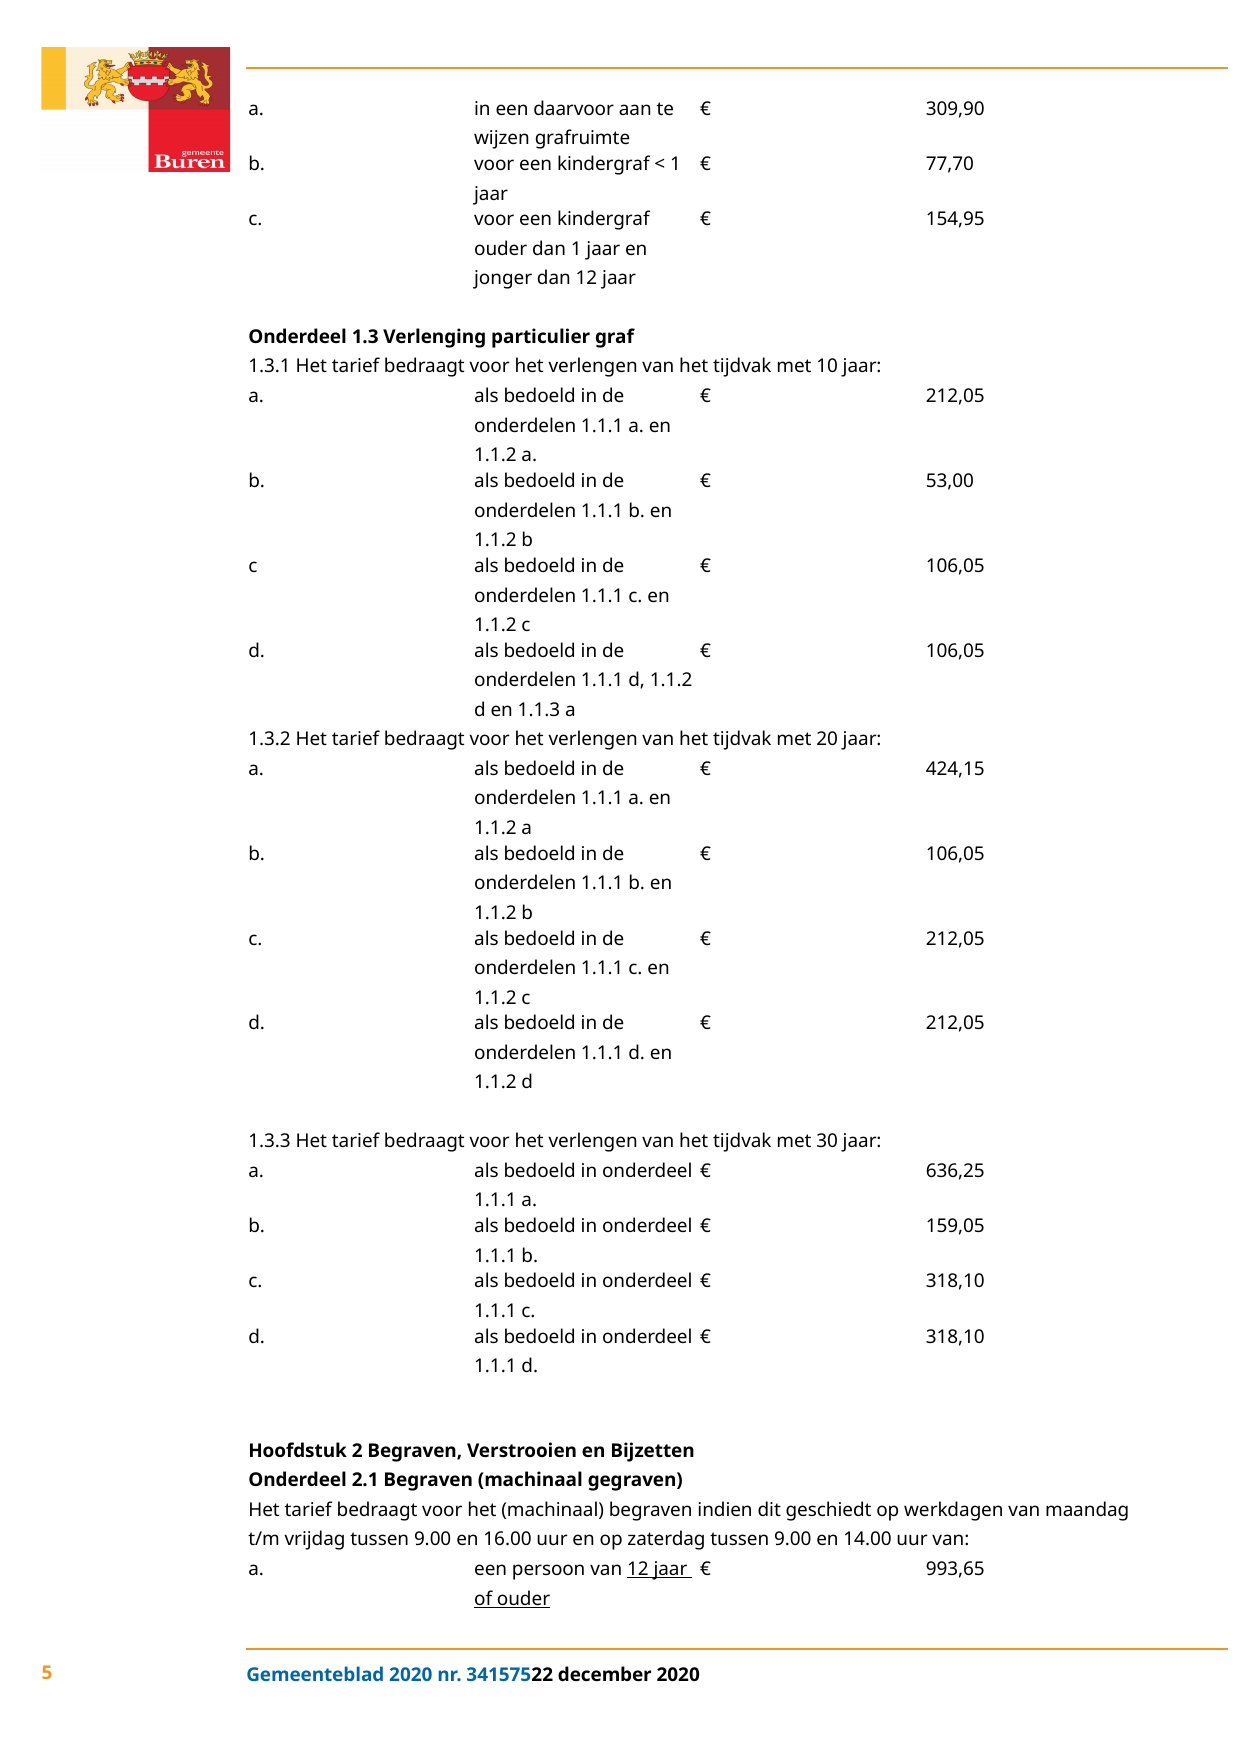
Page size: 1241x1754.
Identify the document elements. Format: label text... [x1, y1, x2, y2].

table_cell b. [248, 1212, 474, 1268]
table_cell € [700, 637, 926, 722]
table_cell als bedoeld in de onderdelen 1.1.1 d. en 1.1.2 d [474, 1010, 700, 1094]
table_header 993,65 [926, 1555, 1152, 1611]
table_cell b. [248, 150, 474, 205]
table_header als bedoeld in onderdeel 1.1.1 a. [474, 1157, 700, 1212]
table_cell [926, 1378, 1152, 1404]
table_cell d. [248, 1323, 474, 1378]
table_cell voor een kindergraf < 1 jaar [474, 150, 700, 205]
table_cell als bedoeld in de onderdelen 1.1.1 c. en 1.1.2 c [474, 552, 700, 637]
table_cell b. [248, 467, 474, 552]
table_cell € [700, 150, 926, 205]
table_cell als bedoeld in onderdeel 1.1.1 c. [474, 1268, 700, 1323]
table_cell als bedoeld in onderdeel 1.1.1 b. [474, 1212, 700, 1268]
table_cell [474, 1378, 700, 1404]
table_cell [700, 1378, 926, 1404]
table_header a. [248, 383, 474, 467]
table_cell 77,70 [926, 150, 1152, 205]
table_header 424,15 [926, 755, 1152, 840]
table_header als bedoeld in de onderdelen 1.1.1 a. en 1.1.2 a [474, 755, 700, 840]
table_cell € [700, 1323, 926, 1378]
table_cell als bedoeld in onderdeel 1.1.1 d. [474, 1323, 700, 1378]
table_cell 212,05 [926, 1010, 1152, 1094]
table_cell als bedoeld in de onderdelen 1.1.1 b. en 1.1.2 b [474, 467, 700, 552]
table_cell € [700, 205, 926, 290]
text 1.3.3 Het tarief bedraagt voor het verlengen van het tijdvak met 30 jaar: [248, 1127, 1152, 1153]
table_cell 212,05 [926, 925, 1152, 1009]
table_cell € [700, 1268, 926, 1323]
text Onderdeel 2.1 Begraven (machinaal gegraven) [248, 1466, 1152, 1492]
table_cell 53,00 [926, 467, 1152, 552]
table_header als bedoeld in de onderdelen 1.1.1 a. en 1.1.2 a. [474, 383, 700, 467]
table_cell als bedoeld in de onderdelen 1.1.1 b. en 1.1.2 b [474, 840, 700, 925]
table_header a. [248, 755, 474, 840]
table_cell 159,05 [926, 1212, 1152, 1268]
table_header in een daarvoor aan te wijzen grafruimte [474, 95, 700, 150]
table_header a. [248, 1157, 474, 1212]
table_cell 106,05 [926, 637, 1152, 722]
table_header 309,90 [926, 95, 1152, 150]
table_header € [700, 1555, 926, 1611]
table_header 212,05 [926, 383, 1152, 467]
table_cell 318,10 [926, 1268, 1152, 1323]
table_cell b. [248, 840, 474, 925]
table_header a. [248, 1555, 474, 1611]
table_header € [700, 755, 926, 840]
table_cell € [700, 467, 926, 552]
table_cell € [700, 1010, 926, 1094]
table_cell € [700, 552, 926, 637]
table_header € [700, 1157, 926, 1212]
table_cell c [248, 552, 474, 637]
table_cell € [700, 840, 926, 925]
text 1.3.1 Het tarief bedraagt voor het verlengen van het tijdvak met 10 jaar: [248, 353, 1152, 378]
table_cell c. [248, 1268, 474, 1323]
text Onderdeel 1.3 Verlenging particulier graf [248, 323, 1152, 349]
table_cell c. [248, 925, 474, 1009]
table_cell voor een kindergraf ouder dan 1 jaar en jonger dan 12 jaar [474, 205, 700, 290]
table_header 636,25 [926, 1157, 1152, 1212]
table_cell d. [248, 1010, 474, 1094]
text 1.3.2 Het tarief bedraagt voor het verlengen van het tijdvak met 20 jaar: [248, 725, 1152, 751]
table_cell [248, 1378, 474, 1404]
text Hoofdstuk 2 Begraven, Verstrooien en Bijzetten [248, 1437, 1152, 1462]
text Het tarief bedraagt voor het (machinaal) begraven indien dit geschiedt op werkdagen van maandag t/m vrijdag tussen 9.00 en 16.00 uur en op zaterdag tussen 9.00 en 14.00 uur van: [248, 1496, 1152, 1551]
table_cell d. [248, 637, 474, 722]
table_cell 106,05 [926, 552, 1152, 637]
table_cell € [700, 1212, 926, 1268]
table_header een persoon van 12 jaar of ouder [474, 1555, 700, 1611]
table_header € [700, 383, 926, 467]
table_cell 318,10 [926, 1323, 1152, 1378]
table_cell € [700, 925, 926, 1009]
table_cell 154,95 [926, 205, 1152, 290]
table_cell als bedoeld in de onderdelen 1.1.1 d, 1.1.2 d en 1.1.3 a [474, 637, 700, 722]
table_cell c. [248, 205, 474, 290]
table_cell 106,05 [926, 840, 1152, 925]
table_header € [700, 95, 926, 150]
picture [41, 47, 231, 172]
table_cell als bedoeld in de onderdelen 1.1.1 c. en 1.1.2 c [474, 925, 700, 1009]
table_header a. [248, 95, 474, 150]
